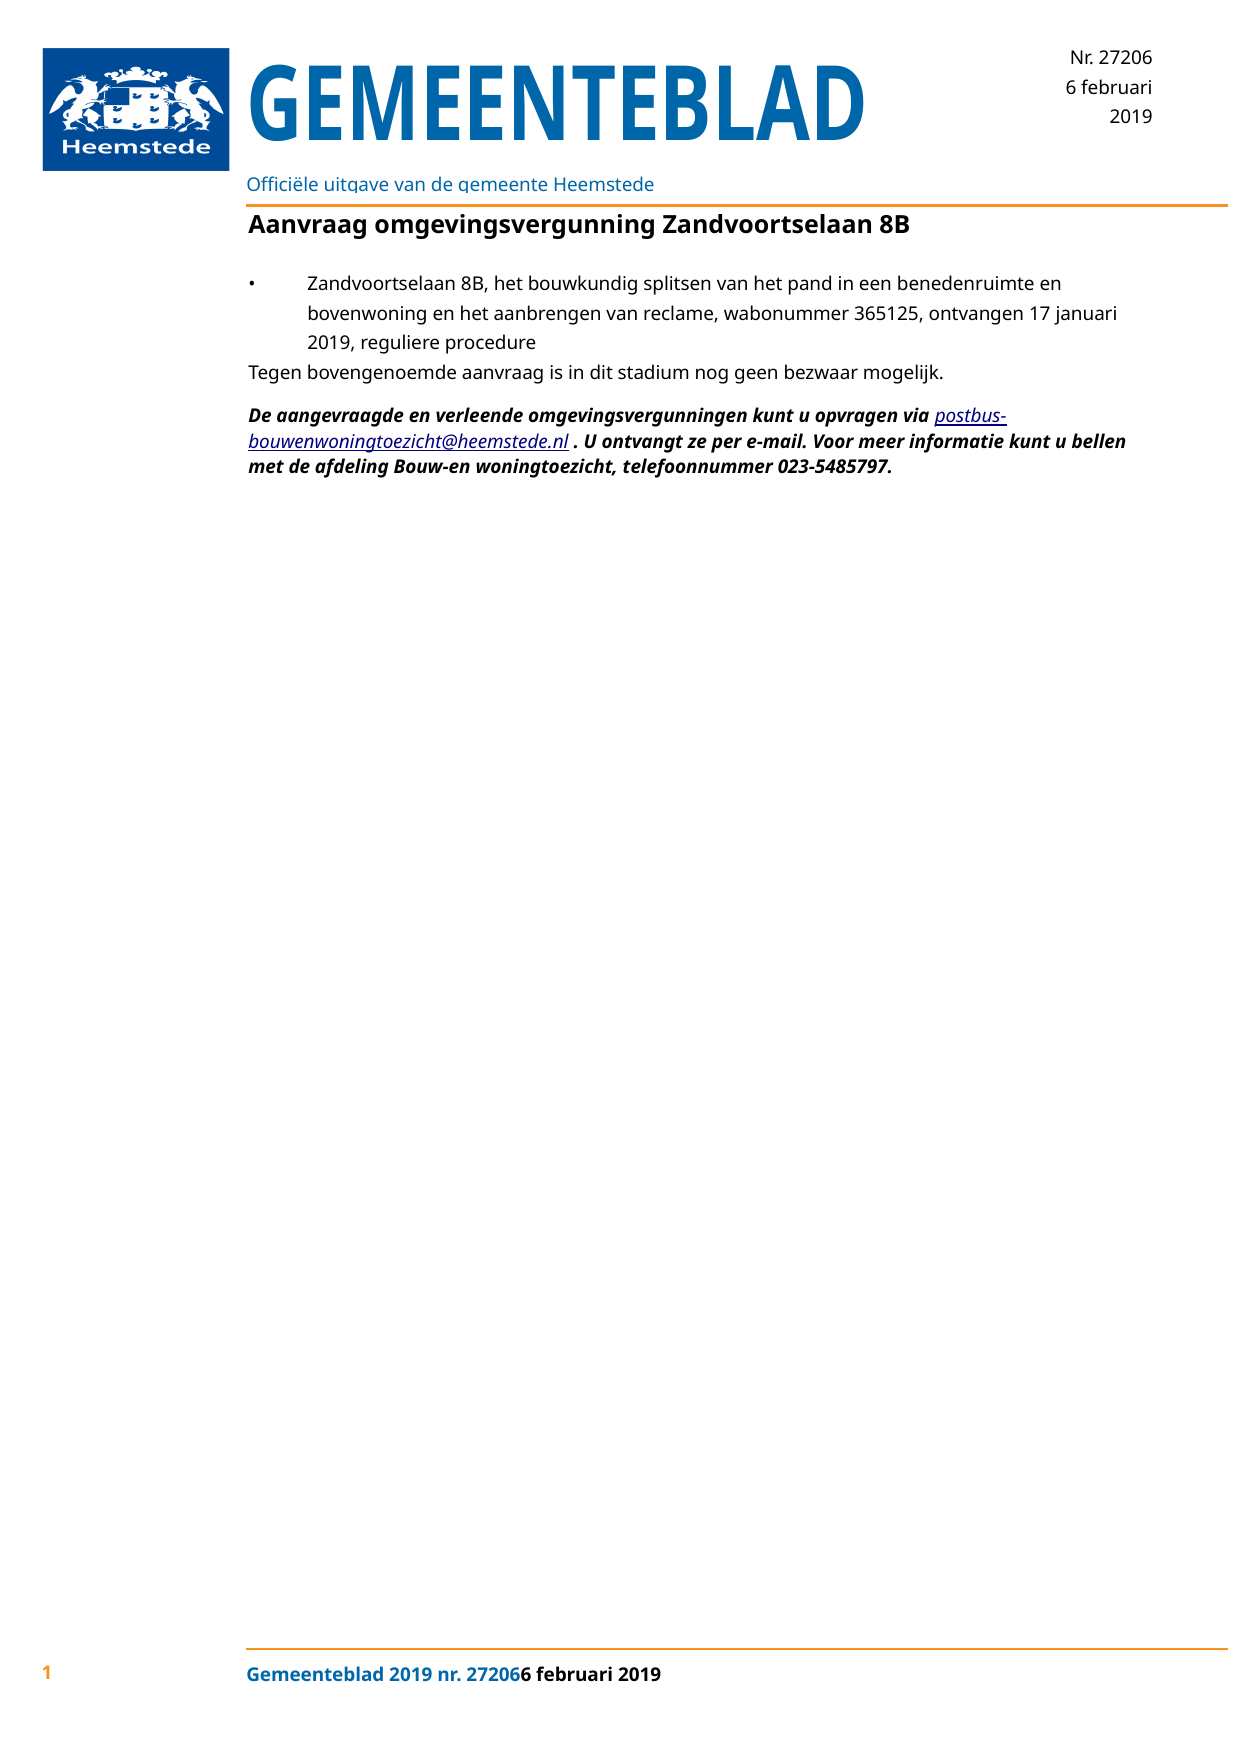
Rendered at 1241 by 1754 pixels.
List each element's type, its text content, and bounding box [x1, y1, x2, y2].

text Tegen bovengenoemde aanvraag is in dit stadium nog geen bezwaar mogelijk. [248, 359, 1152, 385]
list Zandvoortselaan 8B, het bouwkundig splitsen van het pand in een benedenruimte en bovenwoning en het aanbrengen van reclame, wabonummer 365125, ontvangen 17 januari 2019, reguliere procedure [248, 270, 1152, 355]
picture [41, 47, 231, 172]
text De aangevraagde en verleende omgevingsvergunningen kunt u opvragen via postbus-bouwenwoningtoezicht@heemstede.nl . U ontvangt ze per e-mail. Voor meer informatie kunt u bellen met de afdeling Bouw-en woningtoezicht, telefoonnummer 023-5485797. [248, 402, 1152, 479]
text Aanvraag omgevingsvergunning Zandvoortselaan 8B [248, 207, 1152, 241]
